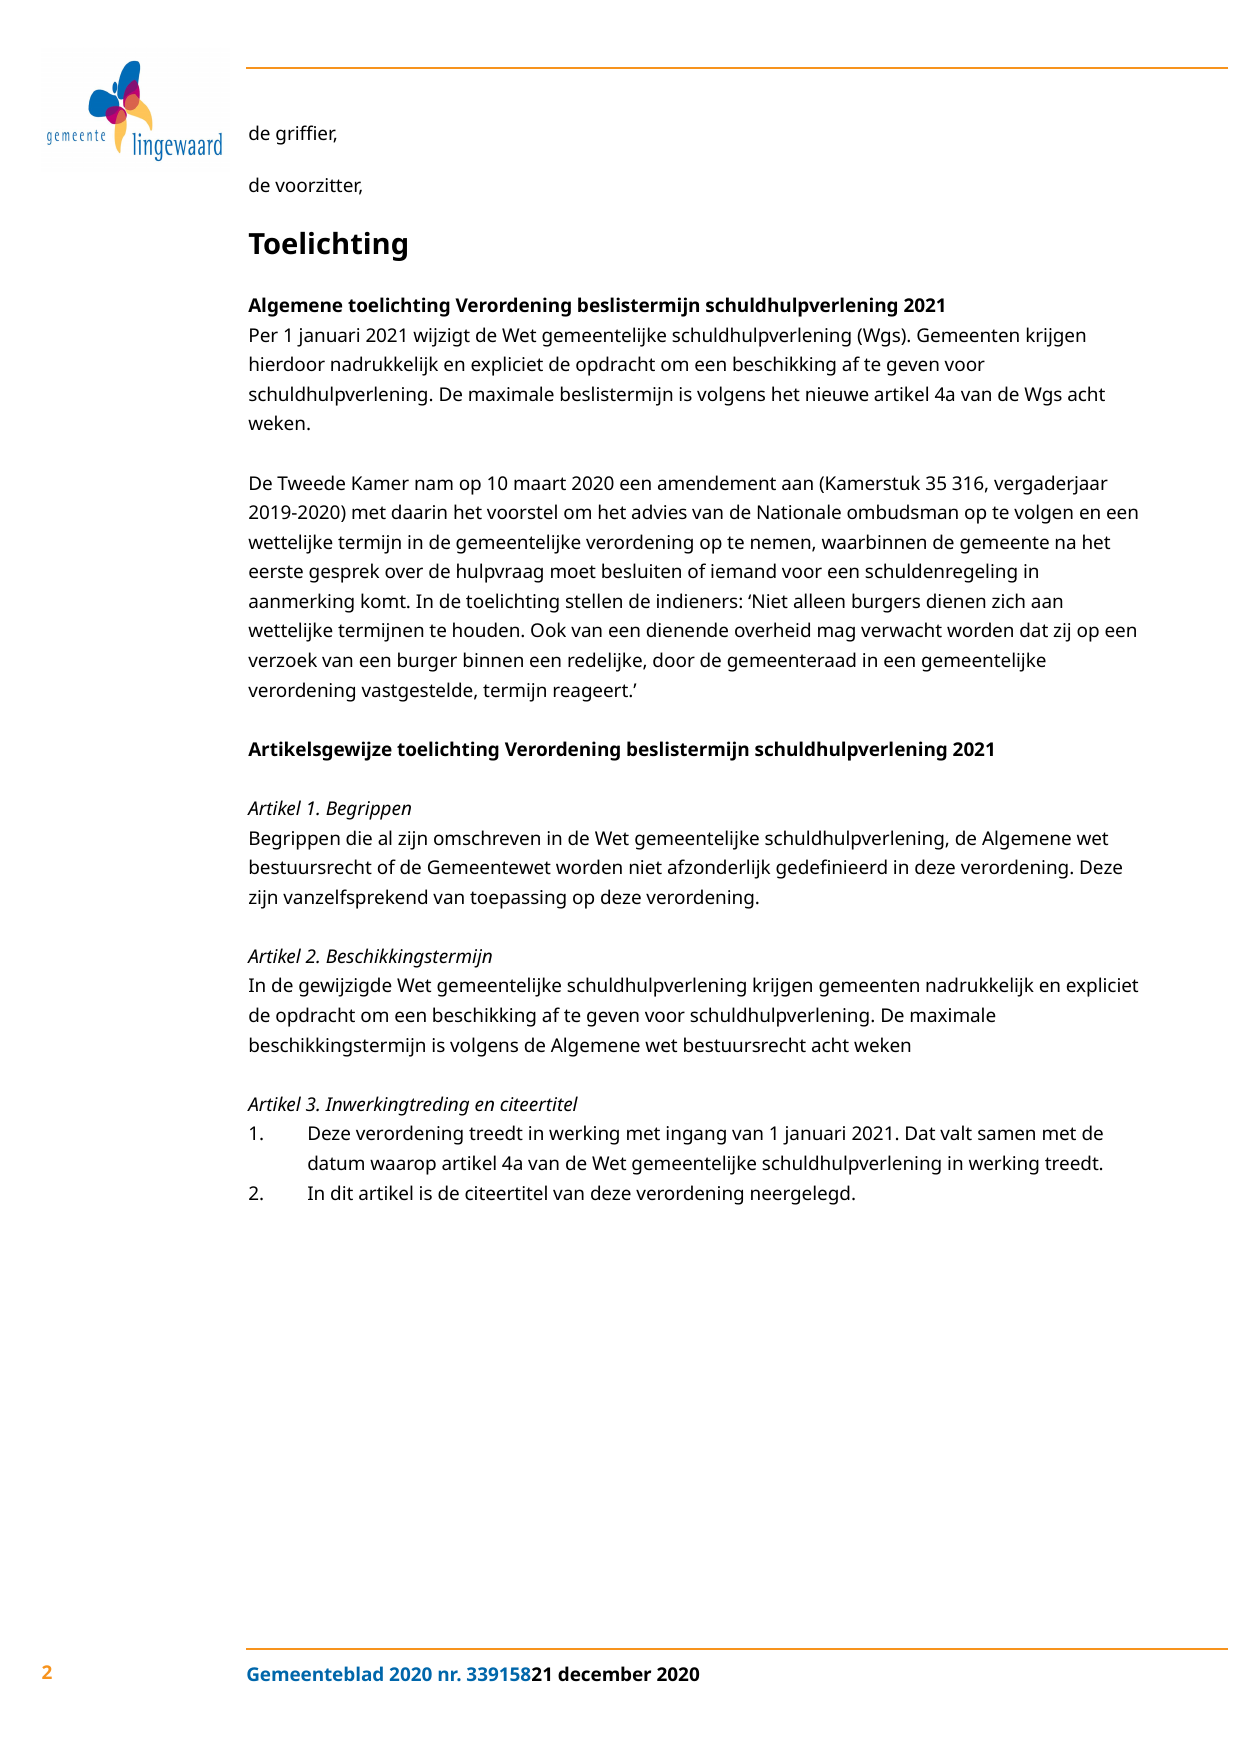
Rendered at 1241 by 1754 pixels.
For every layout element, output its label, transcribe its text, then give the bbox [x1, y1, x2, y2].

text De Tweede Kamer nam op 10 maart 2020 een amendement aan (Kamerstuk 35 316, vergaderjaar 2019-2020) met daarin het voorstel om het advies van de Nationale ombudsman op te volgen en een wettelijke termijn in de gemeentelijke verordening op te nemen, waarbinnen de gemeente na het eerste gesprek over de hulpvraag moet besluiten of iemand voor een schuldenregeling in aanmerking komt. In de toelichting stellen de indieners: ‘Niet alleen burgers dienen zich aan wettelijke termijnen te houden. Ook van een dienende overheid mag verwacht worden dat zij op een verzoek van een burger binnen een redelijke, door de gemeenteraad in een gemeentelijke verordening vastgestelde, termijn reageert.’ [248, 470, 1152, 703]
list In dit artikel is de citeertitel van deze verordening neergelegd. [248, 1180, 1152, 1206]
text Artikelsgewijze toelichting Verordening beslistermijn schuldhulpverlening 2021 [248, 736, 1152, 762]
text Toelichting [248, 223, 1152, 263]
text In de gewijzigde Wet gemeentelijke schuldhulpverlening krijgen gemeenten nadrukkelijk en expliciet de opdracht om een beschikking af te geven voor schuldhulpverlening. De maximale beschikkingstermijn is volgens de Algemene wet bestuursrecht acht weken [248, 973, 1152, 1058]
list Deze verordening treedt in werking met ingang van 1 januari 2021. Dat valt samen met de datum waarop artikel 4a van de Wet gemeentelijke schuldhulpverlening in werking treedt. [248, 1121, 1152, 1176]
text Algemene toelichting Verordening beslistermijn schuldhulpverlening 2021 [248, 292, 1152, 318]
text Artikel 3. Inwerkingtreding en citeertitel [248, 1091, 1152, 1117]
text Artikel 2. Beschikkingstermijn [248, 943, 1152, 969]
text Artikel 1. Begrippen [248, 795, 1152, 821]
text de griffier, [248, 121, 1152, 146]
text Per 1 januari 2021 wijzigt de Wet gemeentelijke schuldhulpverlening (Wgs). Gemeenten krijgen hierdoor nadrukkelijk en expliciet de opdracht om een beschikking af te geven voor schuldhulpverlening. De maximale beslistermijn is volgens het nieuwe artikel 4a van de Wgs acht weken. [248, 322, 1152, 436]
text de voorzitter, [248, 172, 1152, 198]
picture [41, 47, 231, 172]
text Begrippen die al zijn omschreven in de Wet gemeentelijke schuldhulpverlening, de Algemene wet bestuursrecht of de Gemeentewet worden niet afzonderlijk gedefinieerd in deze verordening. Deze zijn vanzelfsprekend van toepassing op deze verordening. [248, 825, 1152, 910]
